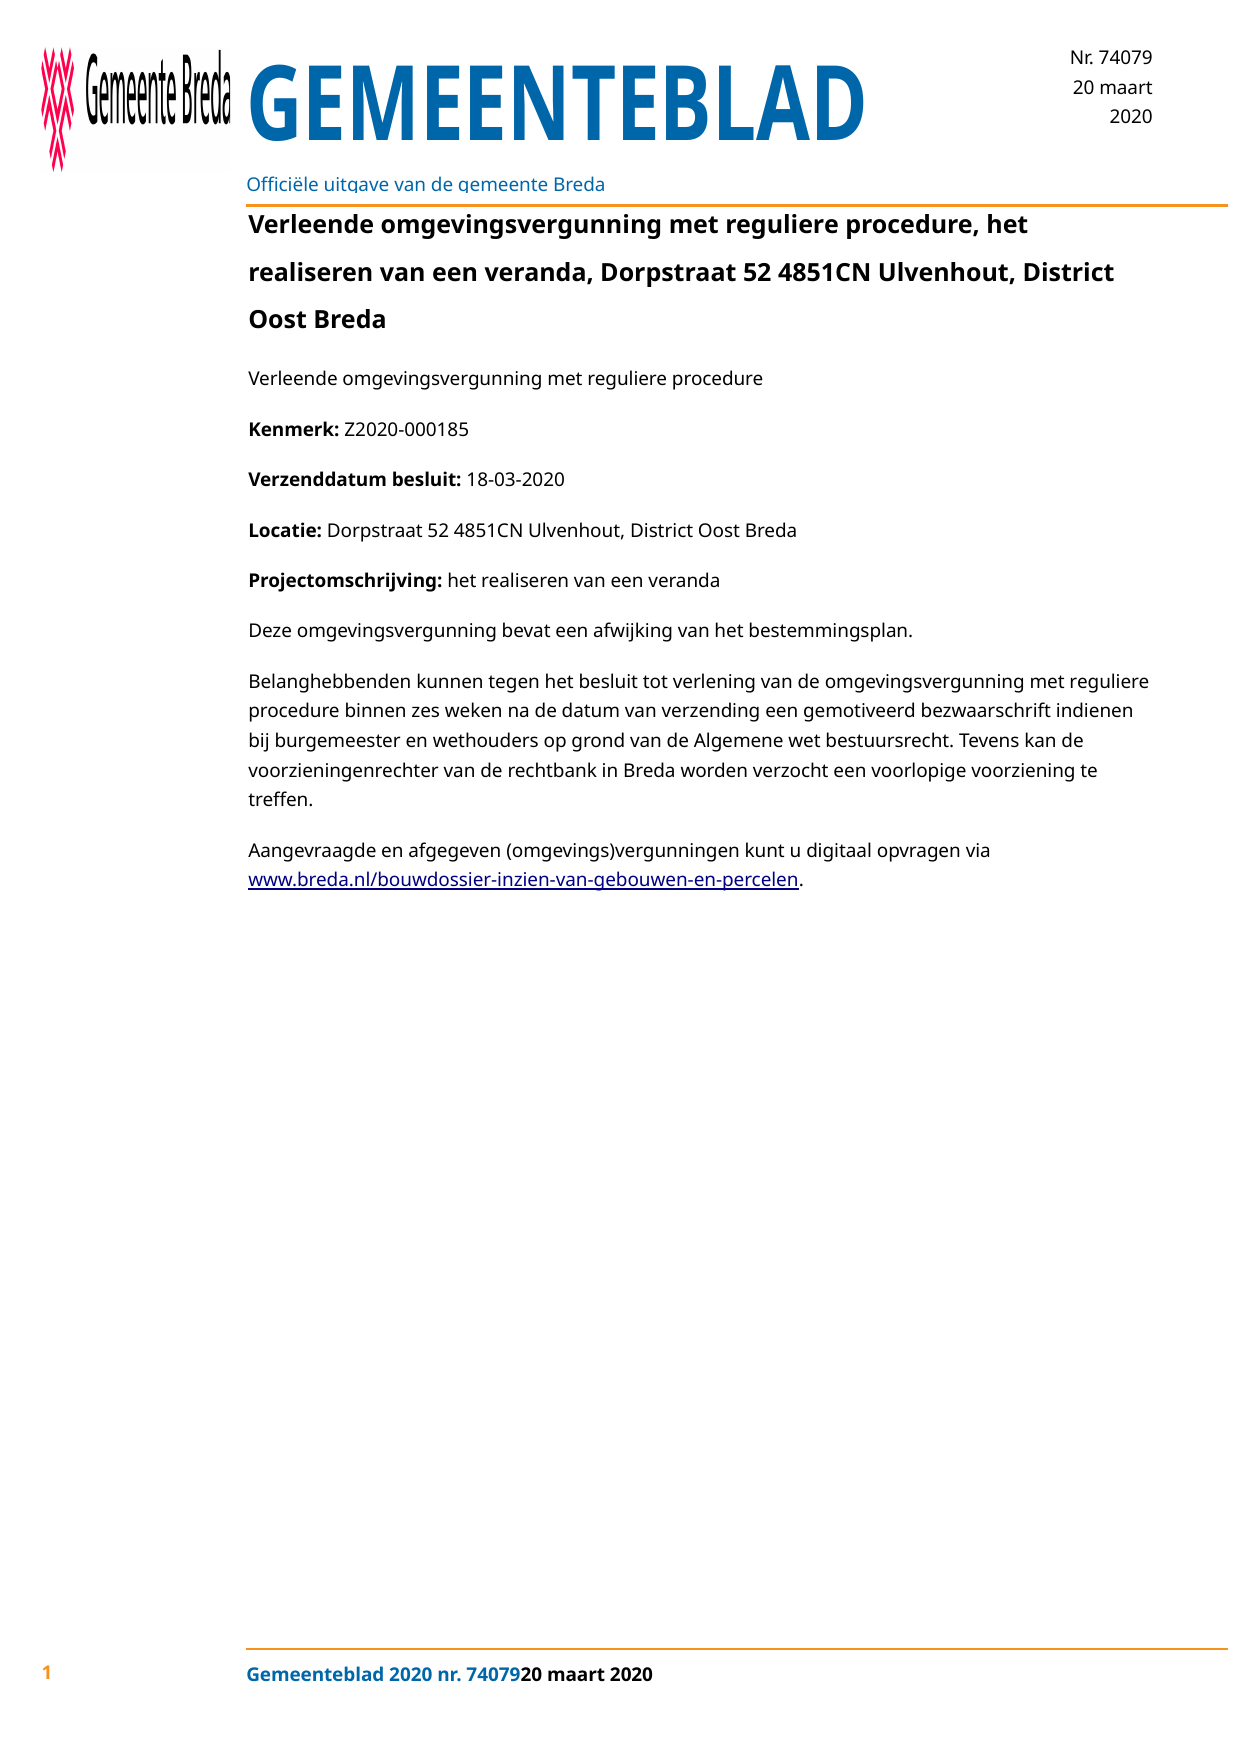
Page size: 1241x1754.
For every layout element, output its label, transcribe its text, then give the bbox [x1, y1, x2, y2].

text Kenmerk: Z2020-000185 [248, 416, 1152, 442]
text Verleende omgevingsvergunning met reguliere procedure, het realiseren van een veranda, Dorpstraat 52 4851CN Ulvenhout, District Oost Breda [248, 207, 1152, 336]
text Verzenddatum besluit: 18-03-2020 [248, 466, 1152, 492]
text Aangevraagde en afgegeven (omgevings)vergunningen kunt u digitaal opvragen via www.breda.nl/bouwdossier-inzien-van-gebouwen-en-percelen. [248, 837, 1152, 892]
text Projectomschrijving: het realiseren van een veranda [248, 567, 1152, 593]
text Belanghebbenden kunnen tegen het besluit tot verlening van de omgevingsvergunning met reguliere procedure binnen zes weken na de datum van verzending een gemotiveerd bezwaarschrift indienen bij burgemeester en wethouders op grond van de Algemene wet bestuursrecht. Tevens kan de voorzieningenrechter van de rechtbank in Breda worden verzocht een voorlopige voorziening te treffen. [248, 668, 1152, 812]
text Verleende omgevingsvergunning met reguliere procedure [248, 366, 1152, 391]
text Locatie: Dorpstraat 52 4851CN Ulvenhout, District Oost Breda [248, 517, 1152, 542]
picture [41, 47, 231, 172]
text Deze omgevingsvergunning bevat een afwijking van het bestemmingsplan. [248, 618, 1152, 643]
